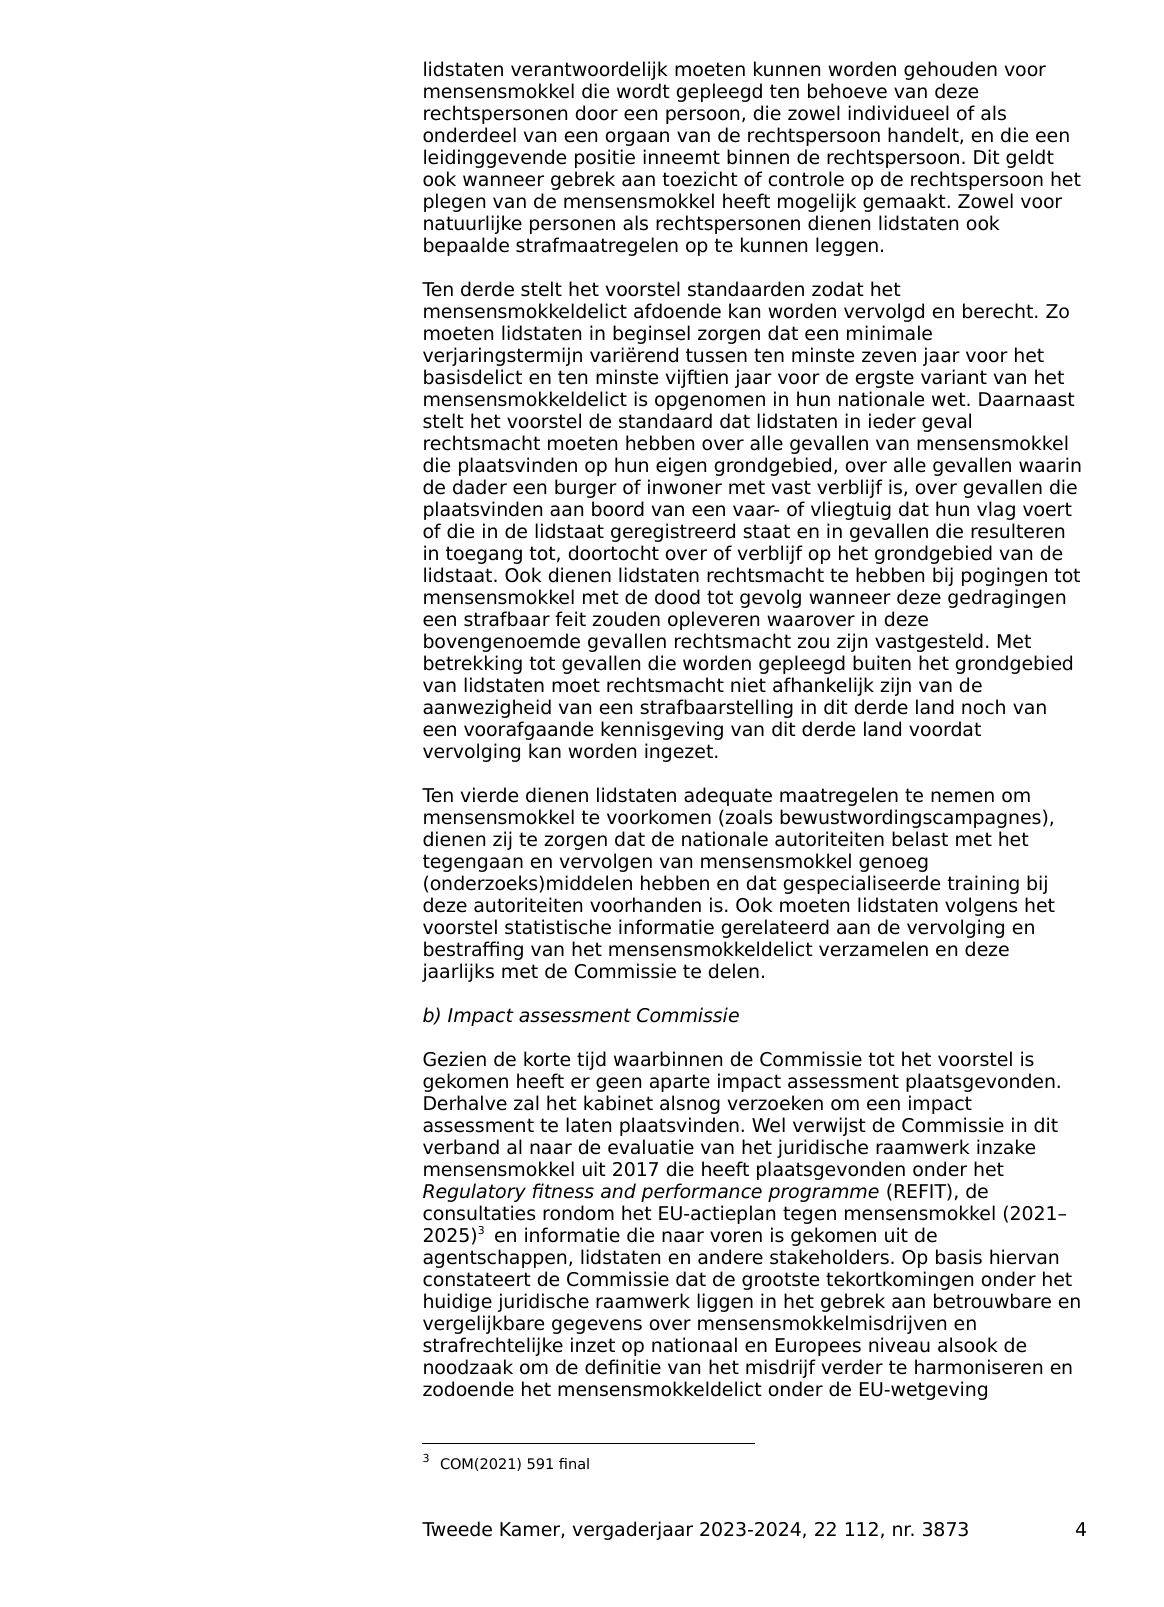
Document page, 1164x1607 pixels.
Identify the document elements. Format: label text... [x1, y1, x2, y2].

text Ten derde stelt het voorstel standaarden zodat het mensensmokkeldelict afdoende kan worden vervolgd en berecht. Zo moeten lidstaten in beginsel zorgen dat een minimale verjaringstermijn variërend tussen ten minste zeven jaar voor het basisdelict en ten minste vijftien jaar voor de ergste variant van het mensensmokkeldelict is opgenomen in hun nationale wet. Daarnaast stelt het voorstel de standaard dat lidstaten in ieder geval rechtsmacht moeten hebben over alle gevallen van mensensmokkel die plaatsvinden op hun eigen grondgebied, over alle gevallen waarin de dader een burger of inwoner met vast verblijf is, over gevallen die plaatsvinden aan boord van een vaar- of vliegtuig dat hun vlag voert of die in de lidstaat geregistreerd staat en in gevallen die resulteren in toegang tot, doortocht over of verblijf op het grondgebied van de lidstaat. Ook dienen lidstaten rechtsmacht te hebben bij pogingen tot mensensmokkel met de dood tot gevolg wanneer deze gedragingen een strafbaar feit zouden opleveren waarover in deze bovengenoemde gevallen rechtsmacht zou zijn vastgesteld. Met betrekking tot gevallen die worden gepleegd buiten het grondgebied van lidstaten moet rechtsmacht niet afhankelijk zijn van de aanwezigheid van een strafbaarstelling in dit derde land noch van een voorafgaande kennisgeving van dit derde land voordat vervolging kan worden ingezet. [422, 279, 1087, 763]
text Gezien de korte tijd waarbinnen de Commissie tot het voorstel is gekomen heeft er geen aparte impact assessment plaatsgevonden. Derhalve zal het kabinet alsnog verzoeken om een impact assessment te laten plaatsvinden. Wel verwijst de Commissie in dit verband al naar de evaluatie van het juridische raamwerk inzake mensensmokkel uit 2017 die heeft plaatsgevonden onder het Regulatory fitness and performance programme (REFIT), de consultaties rondom het EU-actieplan tegen mensensmokkel (2021–2025) en informatie die naar voren is gekomen uit de agentschappen, lidstaten en andere stakeholders. Op basis hiervan constateert de Commissie dat de grootste tekortkomingen onder het huidige juridische raamwerk liggen in het gebrek aan betrouwbare en vergelijkbare gegevens over mensensmokkelmisdrijven en strafrechtelijke inzet op nationaal en Europees niveau alsook de noodzaak om de definitie van het misdrijf verder te harmoniseren en zodoende het mensensmokkeldelict onder de EU-wetgeving [422, 1049, 1087, 1401]
subtitle b) Impact assessment Commissie [422, 1005, 1087, 1027]
text Ten vierde dienen lidstaten adequate maatregelen te nemen om mensensmokkel te voorkomen (zoals bewustwordingscampagnes), dienen zij te zorgen dat de nationale autoriteiten belast met het tegengaan en vervolgen van mensensmokkel genoeg (onderzoeks)middelen hebben en dat gespecialiseerde training bij deze autoriteiten voorhanden is. Ook moeten lidstaten volgens het voorstel statistische informatie gerelateerd aan de vervolging en bestraffing van het mensensmokkeldelict verzamelen en deze jaarlijks met de Commissie te delen. [422, 785, 1087, 983]
text COM(2021) 591 final [422, 1452, 1087, 1474]
text lidstaten verantwoordelijk moeten kunnen worden gehouden voor mensensmokkel die wordt gepleegd ten behoeve van deze rechtspersonen door een persoon, die zowel individueel of als onderdeel van een orgaan van de rechtspersoon handelt, en die een leidinggevende positie inneemt binnen de rechtspersoon. Dit geldt ook wanneer gebrek aan toezicht of controle op de rechtspersoon het plegen van de mensensmokkel heeft mogelijk gemaakt. Zowel voor natuurlijke personen als rechtspersonen dienen lidstaten ook bepaalde strafmaatregelen op te kunnen leggen. [422, 59, 1087, 257]
